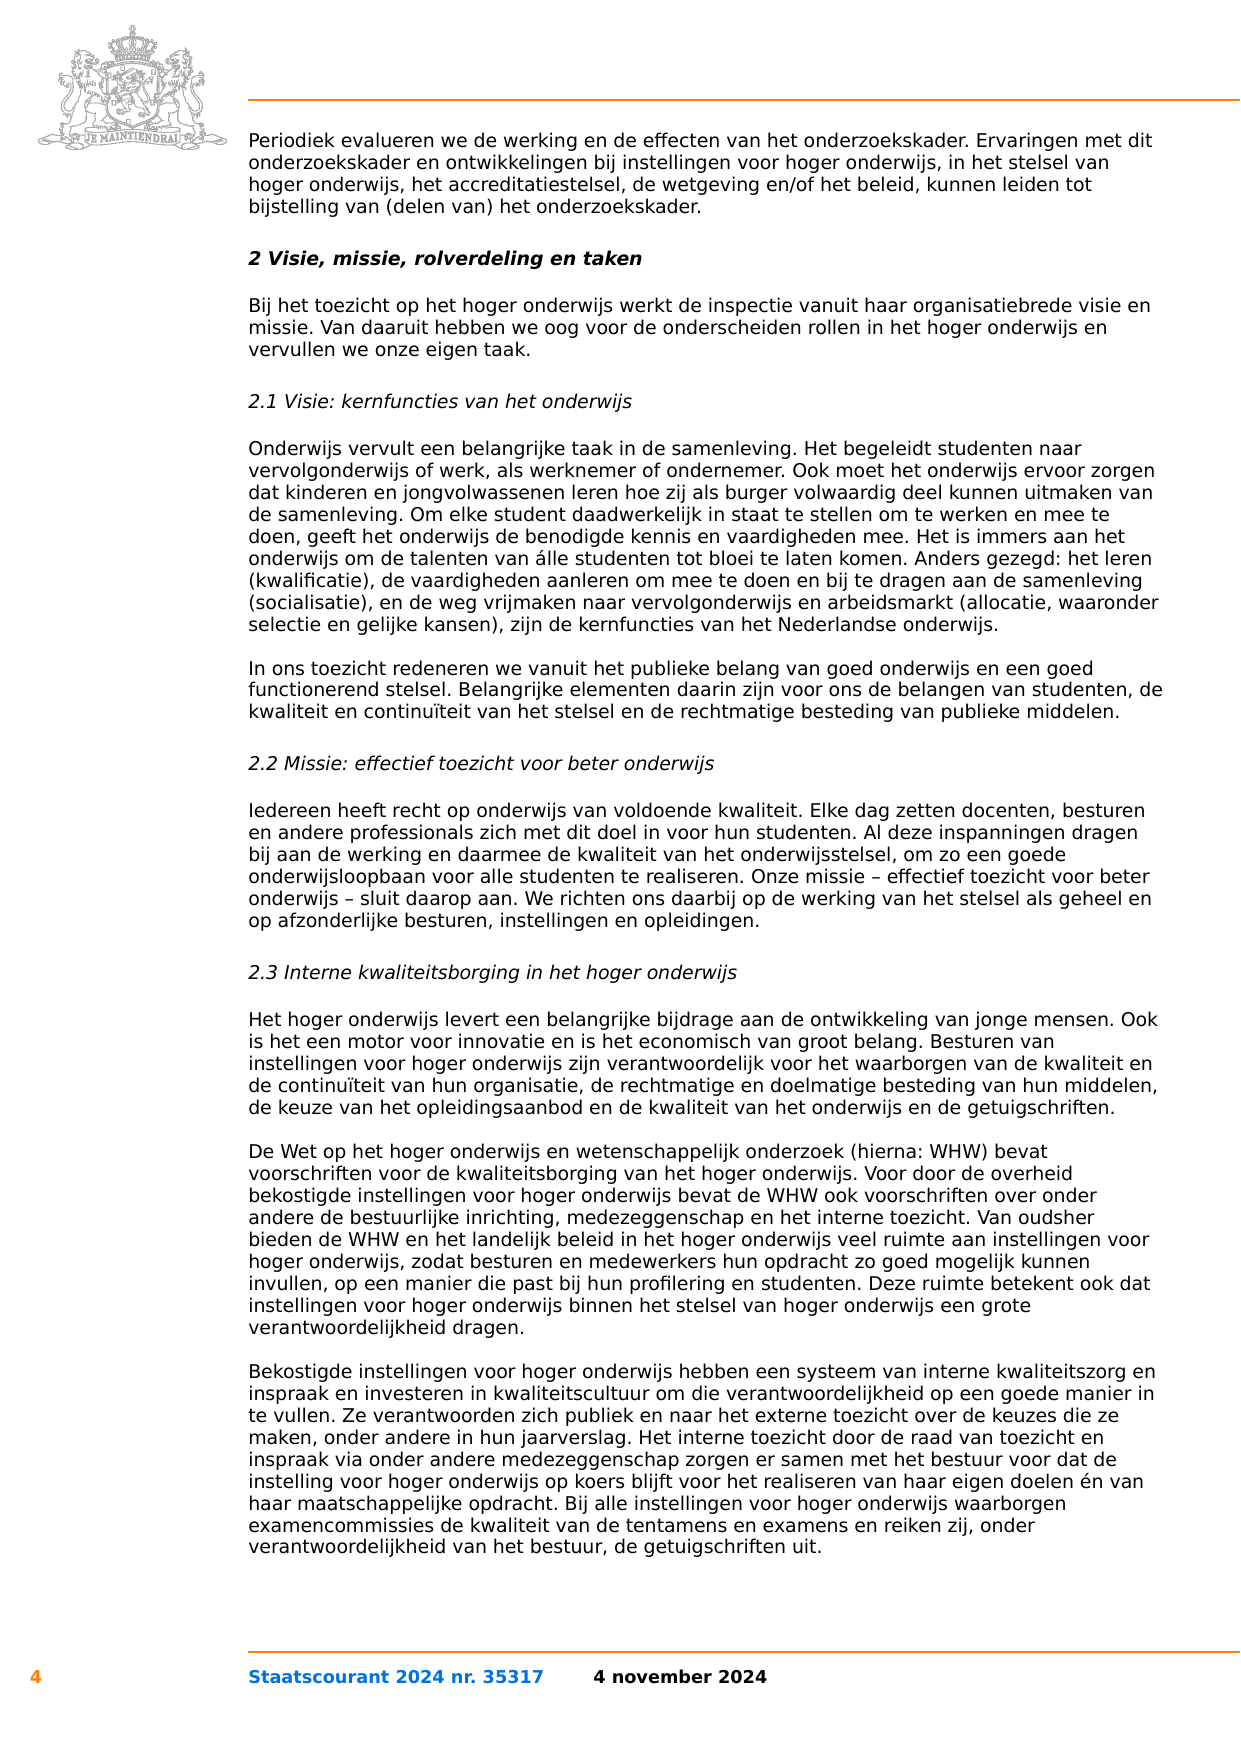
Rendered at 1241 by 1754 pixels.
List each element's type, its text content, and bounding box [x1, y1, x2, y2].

subtitle 2.1 Visie: kernfuncties van het onderwijs [248, 391, 1163, 413]
picture [38, 25, 227, 150]
text Onderwijs vervult een belangrijke taak in de samenleving. Het begeleidt studenten naar vervolgonderwijs of werk, als werknemer of ondernemer. Ook moet het onderwijs ervoor zorgen dat kinderen en jongvolwassenen leren hoe zij als burger volwaardig deel kunnen uitmaken van de samenleving. Om elke student daadwerkelijk in staat te stellen om te werken en mee te doen, geeft het onderwijs de benodigde kennis en vaardigheden mee. Het is immers aan het onderwijs om de talenten van álle studenten tot bloei te laten komen. Anders gezegd: het leren (kwalificatie), de vaardigheden aanleren om mee te doen en bij te dragen aan de samenleving (socialisatie), en de weg vrijmaken naar vervolgonderwijs en arbeidsmarkt (allocatie, waaronder selectie en gelijke kansen), zijn de kernfuncties van het Nederlandse onderwijs. [248, 438, 1163, 636]
text Het hoger onderwijs levert een belangrijke bijdrage aan de ontwikkeling van jonge mensen. Ook is het een motor voor innovatie en is het economisch van groot belang. Besturen van instellingen voor hoger onderwijs zijn verantwoordelijk voor het waarborgen van de kwaliteit en de continuïteit van hun organisatie, de rechtmatige en doelmatige besteding van hun middelen, de keuze van het opleidingsaanbod en de kwaliteit van het onderwijs en de getuigschriften. [248, 1009, 1163, 1119]
subtitle 2.2 Missie: effectief toezicht voor beter onderwijs [248, 753, 1163, 775]
text Iedereen heeft recht op onderwijs van voldoende kwaliteit. Elke dag zetten docenten, besturen en andere professionals zich met dit doel in voor hun studenten. Al deze inspanningen dragen bij aan de werking en daarmee de kwaliteit van het onderwijsstelsel, om zo een goede onderwijsloopbaan voor alle studenten te realiseren. Onze missie – effectief toezicht voor beter onderwijs – sluit daarop aan. We richten ons daarbij op de werking van het stelsel als geheel en op afzonderlijke besturen, instellingen en opleidingen. [248, 800, 1163, 932]
text Bekostigde instellingen voor hoger onderwijs hebben een systeem van interne kwaliteitszorg en inspraak en investeren in kwaliteitscultuur om die verantwoordelijkheid op een goede manier in te vullen. Ze verantwoorden zich publiek en naar het externe toezicht over de keuzes die ze maken, onder andere in hun jaarverslag. Het interne toezicht door de raad van toezicht en inspraak via onder andere medezeggenschap zorgen er samen met het bestuur voor dat de instelling voor hoger onderwijs op koers blijft voor het realiseren van haar eigen doelen én van haar maatschappelijke opdracht. Bij alle instellingen voor hoger onderwijs waarborgen examencommissies de kwaliteit van de tentamens en examens en reiken zij, onder verantwoordelijkheid van het bestuur, de getuigschriften uit. [248, 1361, 1163, 1558]
text De Wet op het hoger onderwijs en wetenschappelijk onderzoek (hierna: WHW) bevat voorschriften voor de kwaliteitsborging van het hoger onderwijs. Voor door de overheid bekostigde instellingen voor hoger onderwijs bevat de WHW ook voorschriften over onder andere de bestuurlijke inrichting, medezeggenschap en het interne toezicht. Van oudsher bieden de WHW en het landelijk beleid in het hoger onderwijs veel ruimte aan instellingen voor hoger onderwijs, zodat besturen en medewerkers hun opdracht zo goed mogelijk kunnen invullen, op een manier die past bij hun profilering en studenten. Deze ruimte betekent ook dat instellingen voor hoger onderwijs binnen het stelsel van hoger onderwijs een grote verantwoordelijkheid dragen. [248, 1141, 1163, 1339]
text In ons toezicht redeneren we vanuit het publieke belang van goed onderwijs en een goed functionerend stelsel. Belangrijke elementen daarin zijn voor ons de belangen van studenten, de kwaliteit en continuïteit van het stelsel en de rechtmatige besteding van publieke middelen. [248, 657, 1163, 723]
subtitle 2.3 Interne kwaliteitsborging in het hoger onderwijs [248, 962, 1163, 984]
text Bij het toezicht op het hoger onderwijs werkt de inspectie vanuit haar organisatiebrede visie en missie. Van daaruit hebben we oog voor de onderscheiden rollen in het hoger onderwijs en vervullen we onze eigen taak. [248, 295, 1163, 361]
subtitle 2 Visie, missie, rolverdeling en taken [248, 248, 1163, 270]
text Periodiek evalueren we de werking en de effecten van het onderzoekskader. Ervaringen met dit onderzoekskader en ontwikkelingen bij instellingen voor hoger onderwijs, in het stelsel van hoger onderwijs, het accreditatiestelsel, de wetgeving en/of het beleid, kunnen leiden tot bijstelling van (delen van) het onderzoekskader. [248, 130, 1163, 218]
